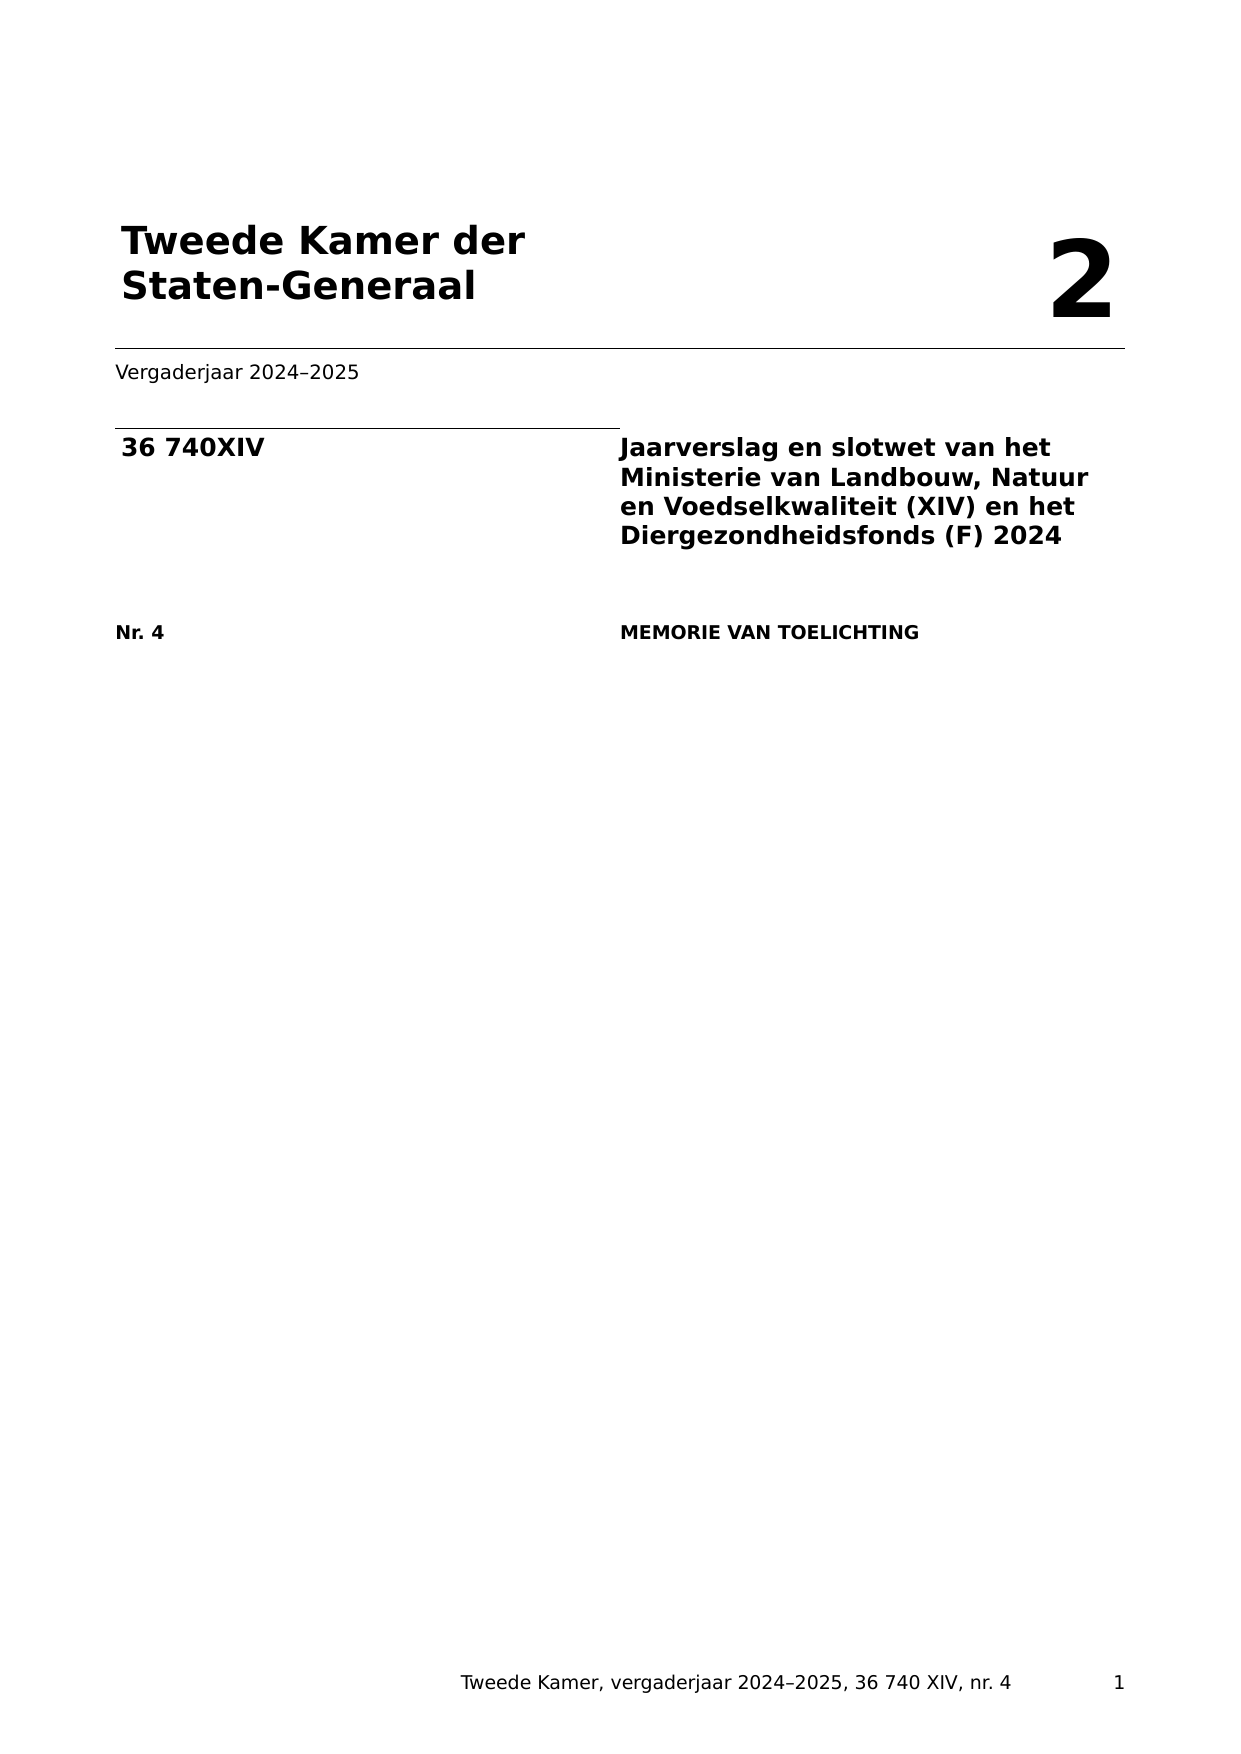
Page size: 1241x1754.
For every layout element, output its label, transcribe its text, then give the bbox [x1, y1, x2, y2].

table_header Jaarverslag en slotwet van het Ministerie van Landbouw, Natuur en Voedselkwaliteit (XIV) en het Diergezondheidsfonds (F) 2024 [620, 428, 1125, 556]
table_header Tweede Kamer der Staten-Generaal [115, 213, 620, 348]
table_header 2 [620, 213, 1125, 348]
table_header Nr. 4 [115, 622, 620, 666]
table_header Memorie van toelichting [620, 622, 1125, 666]
table_cell Vergaderjaar 2024–2025 [115, 349, 1125, 384]
table_header 36 740XIV [115, 429, 620, 556]
